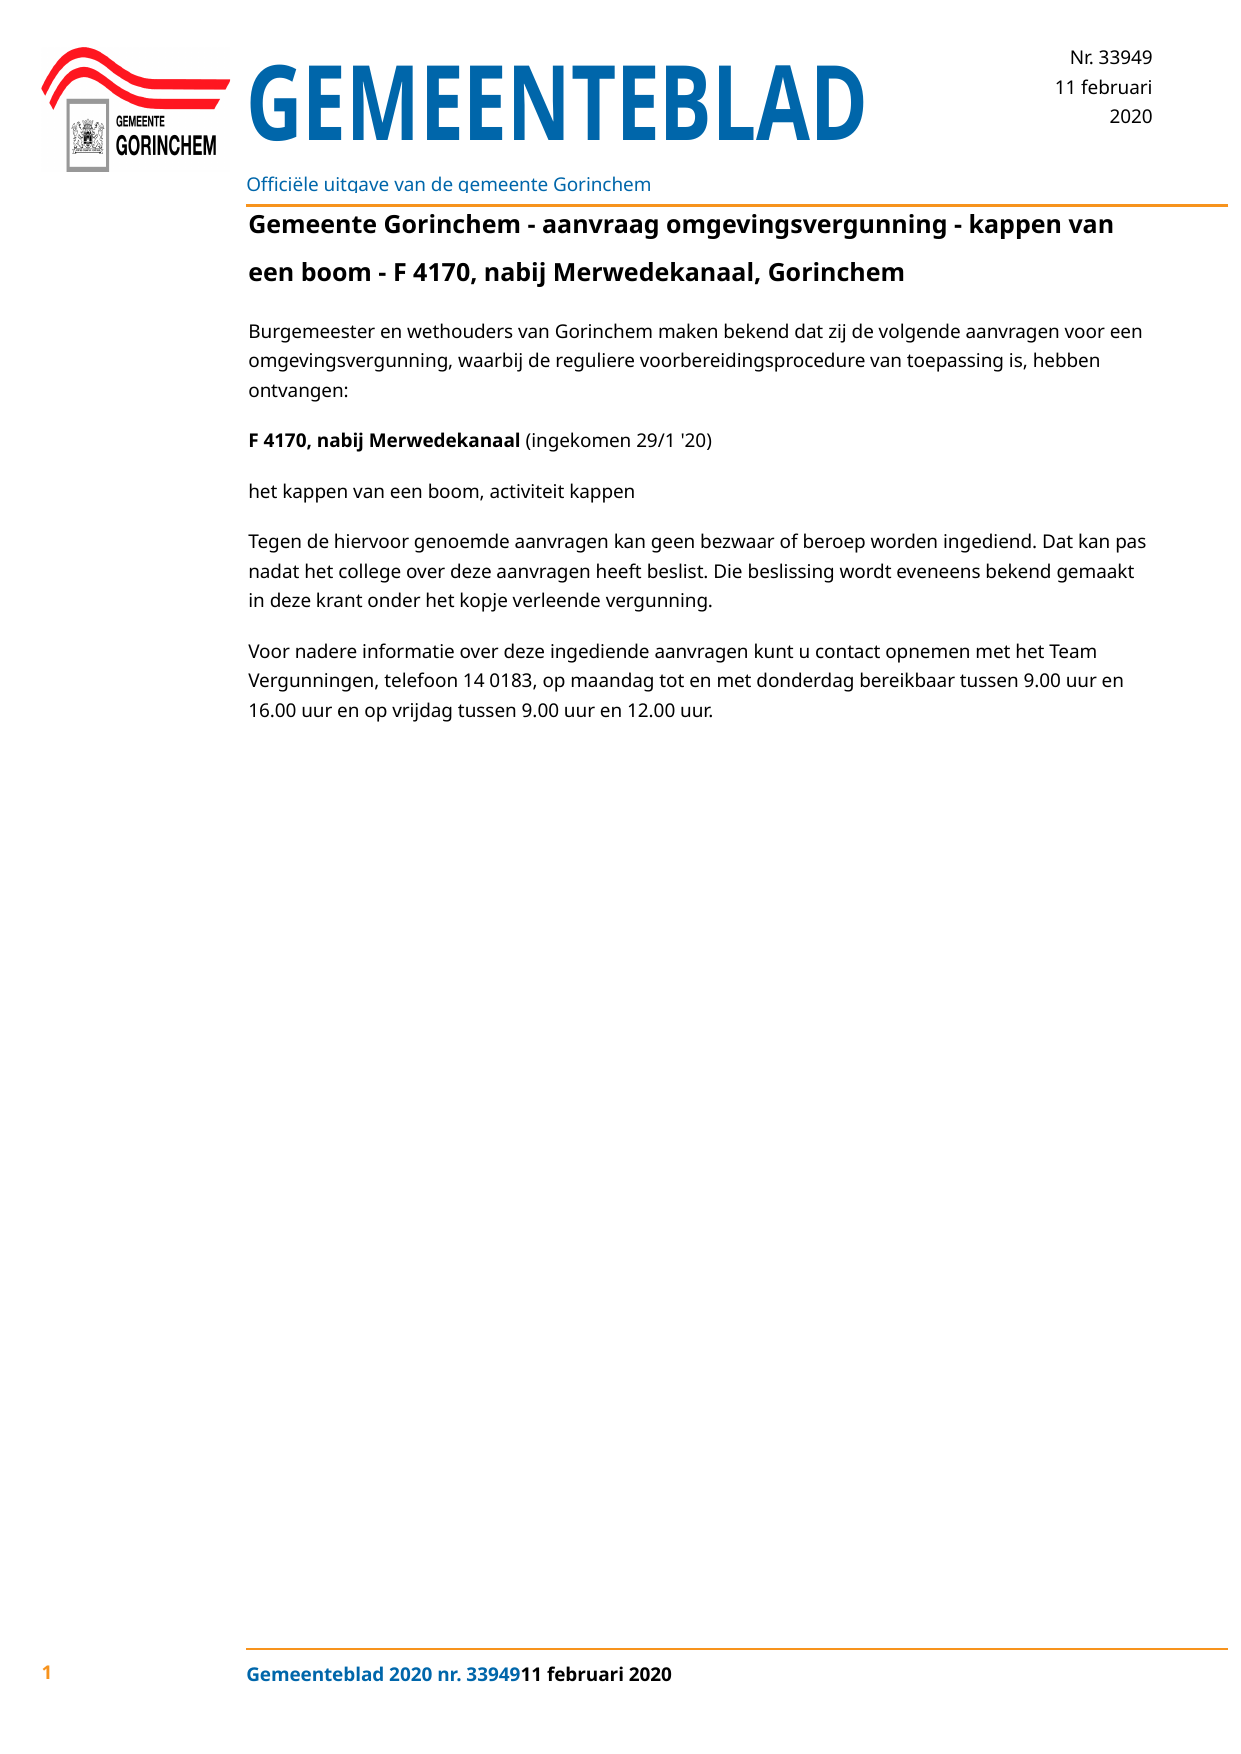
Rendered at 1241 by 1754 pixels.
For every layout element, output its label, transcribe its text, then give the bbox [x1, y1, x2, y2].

text Gemeente Gorinchem - aanvraag omgevingsvergunning - kappen van een boom - F 4170, nabij Merwedekanaal, Gorinchem [248, 207, 1152, 288]
text Burgemeester en wethouders van Gorinchem maken bekend dat zij de volgende aanvragen voor een omgevingsvergunning, waarbij de reguliere voorbereidingsprocedure van toepassing is, hebben ontvangen: [248, 318, 1152, 403]
text Tegen de hiervoor genoemde aanvragen kan geen bezwaar of beroep worden ingediend. Dat kan pas nadat het college over deze aanvragen heeft beslist. Die beslissing wordt eveneens bekend gemaakt in deze krant onder het kopje verleende vergunning. [248, 528, 1152, 613]
text het kappen van een boom, activiteit kappen [248, 478, 1152, 504]
text Voor nadere informatie over deze ingediende aanvragen kunt u contact opnemen met het Team Vergunningen, telefoon 14 0183, op maandag tot en met donderdag bereikbaar tussen 9.00 uur en 16.00 uur en op vrijdag tussen 9.00 uur en 12.00 uur. [248, 638, 1152, 723]
picture [41, 47, 231, 172]
text F 4170, nabij Merwedekanaal (ingekomen 29/1 '20) [248, 427, 1152, 453]
